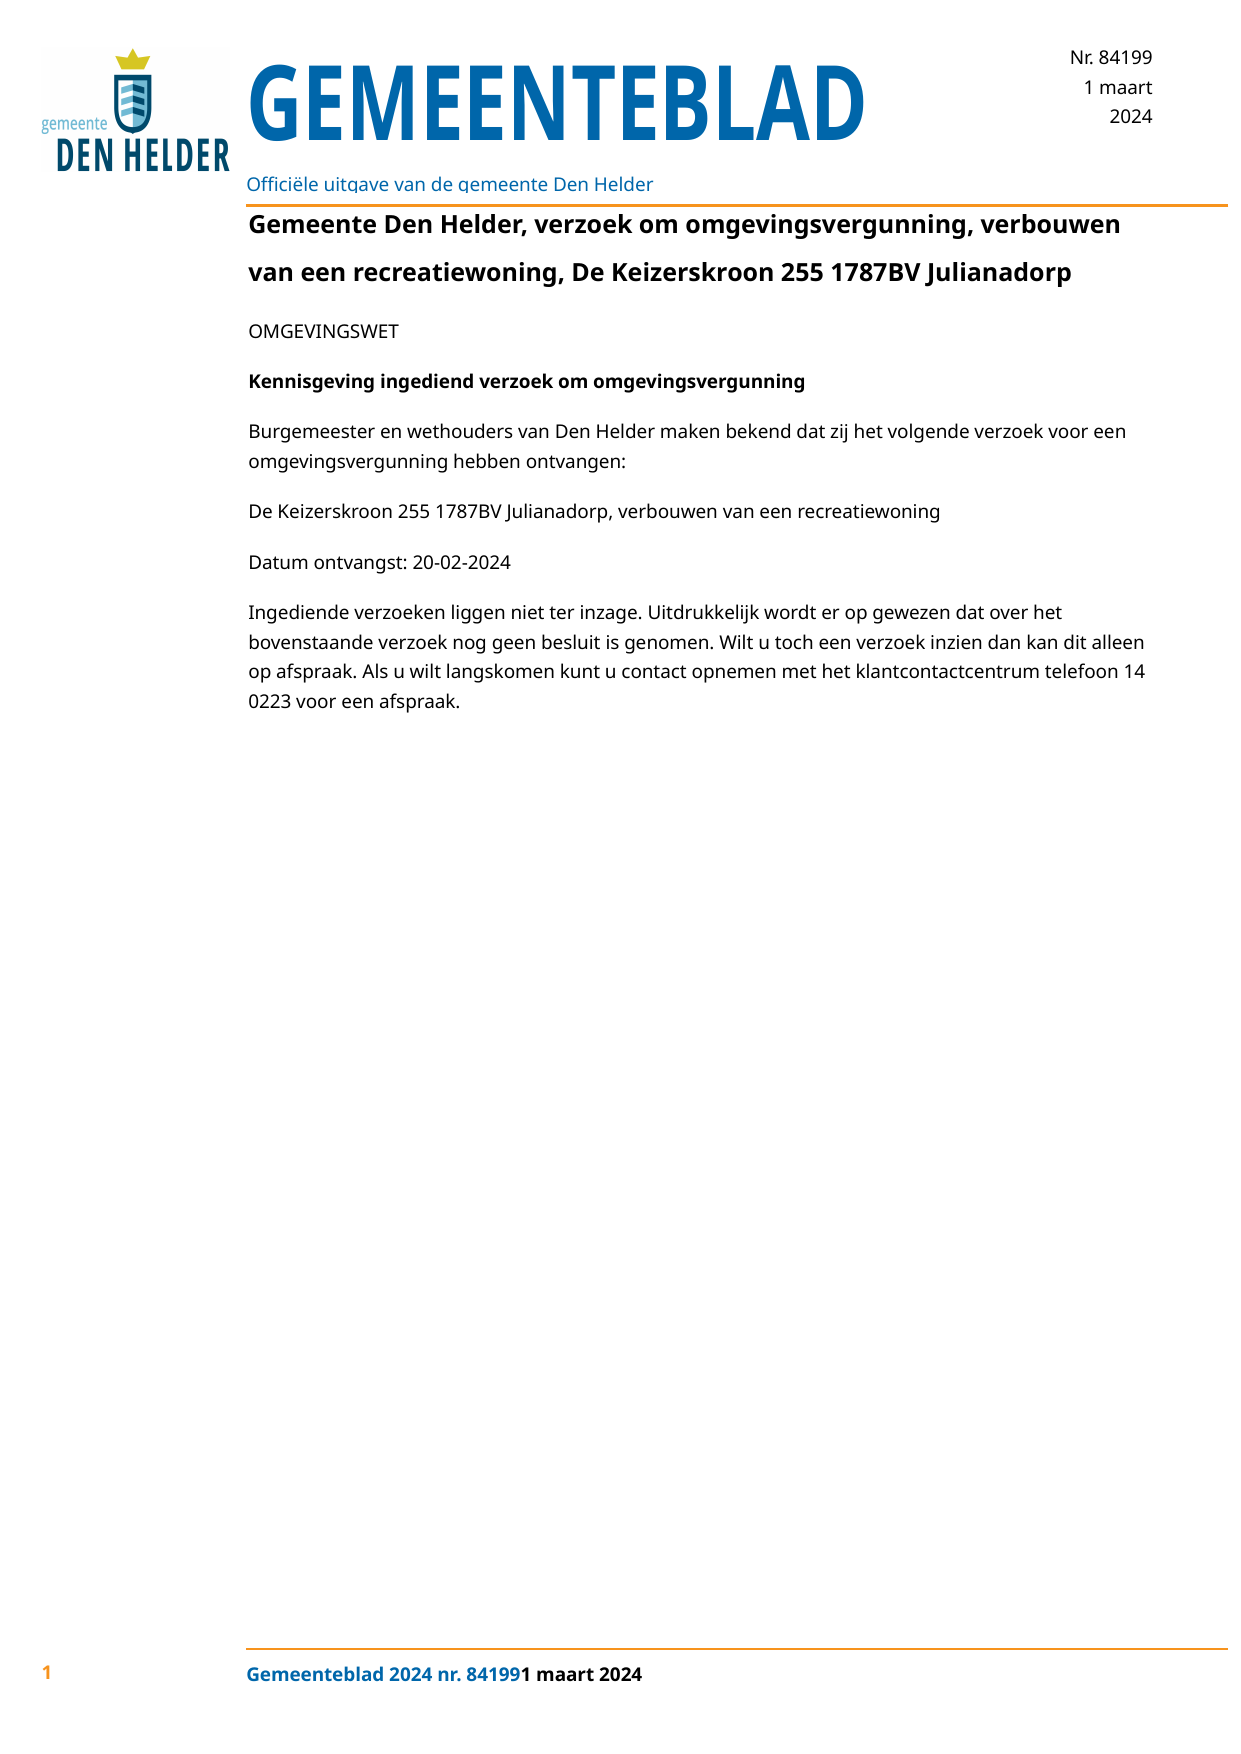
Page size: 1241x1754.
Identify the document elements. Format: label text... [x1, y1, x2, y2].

text Gemeente Den Helder, verzoek om omgevingsvergunning, verbouwen van een recreatiewoning, De Keizerskroon 255 1787BV Julianadorp [248, 207, 1152, 288]
text Burgemeester en wethouders van Den Helder maken bekend dat zij het volgende verzoek voor een omgevingsvergunning hebben ontvangen: [248, 419, 1152, 474]
text Datum ontvangst: 20-02-2024 [248, 549, 1152, 575]
text Kennisgeving ingediend verzoek om omgevingsvergunning [248, 368, 1152, 394]
picture [100, 154, 106, 172]
picture [182, 144, 187, 165]
picture [63, 144, 68, 165]
text Ingediende verzoeken liggen niet ter inzage. Uitdrukkelijk wordt er op gewezen dat over het bovenstaande verzoek nog geen besluit is genomen. Wilt u toch een verzoek inzien dan kan dit alleen op afspraak. Als u wilt langskomen kunt u contact opnemen met het klantcontactcentrum telefoon 14 0223 voor een afspraak. [248, 599, 1152, 714]
picture [41, 47, 231, 172]
picture [220, 160, 224, 172]
picture [130, 157, 135, 172]
text OMGEVINGSWET [248, 318, 1152, 344]
text De Keizerskroon 255 1787BV Julianadorp, verbouwen van een recreatiewoning [248, 499, 1152, 524]
